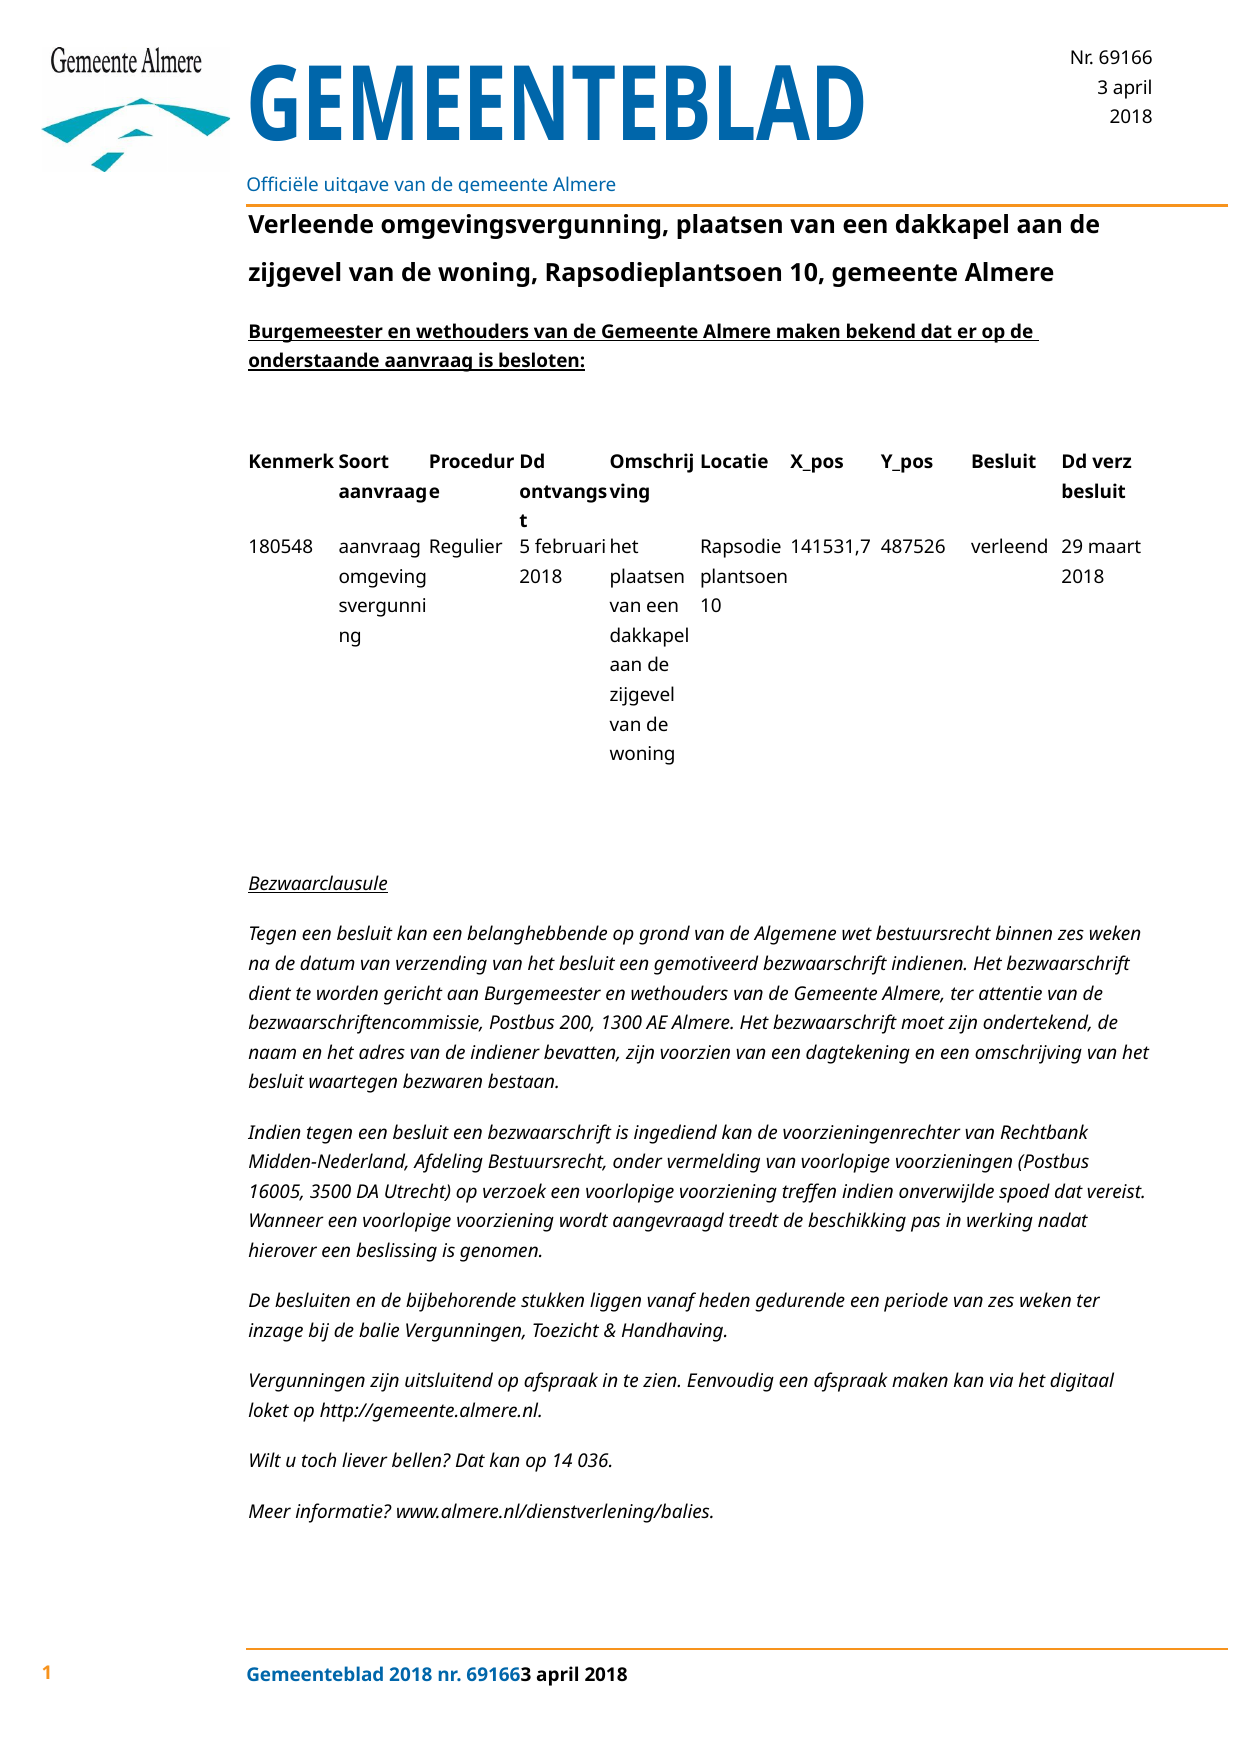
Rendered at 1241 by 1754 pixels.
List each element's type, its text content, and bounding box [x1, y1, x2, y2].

text Verleende omgevingsvergunning, plaatsen van een dakkapel aan de zijgevel van de woning, Rapsodieplantsoen 10, gemeente Almere [248, 207, 1152, 288]
table_cell Regulier [429, 533, 519, 766]
table_cell 29 maart 2018 [1061, 533, 1152, 766]
table_cell het plaatsen van een dakkapel aan de zijgevel van de woning [609, 533, 700, 766]
table_header Kenmerk [248, 449, 338, 533]
text Tegen een besluit kan een belanghebbende op grond van de Algemene wet bestuursrecht binnen zes weken na de datum van verzending van het besluit een gemotiveerd bezwaarschrift indienen. Het bezwaarschrift dient te worden gericht aan Burgemeester en wethouders van de Gemeente Almere, ter attentie van de bezwaarschriftencommissie, Postbus 200, 1300 AE Almere. Het bezwaarschrift moet zijn ondertekend, de naam en het adres van de indiener bevatten, zijn voorzien van een dagtekening en een omschrijving van het besluit waartegen bezwaren bestaan. [248, 921, 1152, 1094]
table_header Omschrijving [609, 449, 700, 533]
table_header Soort aanvraag [338, 449, 429, 533]
text Burgemeester en wethouders van de Gemeente Almere maken bekend dat er op de onderstaande aanvraag is besloten: [248, 318, 1152, 373]
table_cell 141531,7 [790, 533, 881, 766]
table_header Dd ontvangst [519, 449, 609, 533]
picture [41, 47, 231, 172]
table_cell aanvraag omgevingsvergunning [338, 533, 429, 766]
text Indien tegen een besluit een bezwaarschrift is ingediend kan de voorzieningenrechter van Rechtbank Midden-Nederland, Afdeling Bestuursrecht, onder vermelding van voorlopige voorzieningen (Postbus 16005, 3500 DA Utrecht) op verzoek een voorlopige voorziening treffen indien onverwijlde spoed dat vereist. Wanneer een voorlopige voorziening wordt aangevraagd treedt de beschikking pas in werking nadat hierover een beslissing is genomen. [248, 1119, 1152, 1263]
table_header Besluit [971, 449, 1061, 533]
table_header Dd verz besluit [1061, 449, 1152, 533]
text De besluiten en de bijbehorende stukken liggen vanaf heden gedurende een periode van zes weken ter inzage bij de balie Vergunningen, Toezicht & Handhaving. [248, 1288, 1152, 1343]
table_cell 180548 [248, 533, 338, 766]
table_header Locatie [700, 449, 790, 533]
table_cell 487526 [881, 533, 971, 766]
text Meer informatie? www.almere.nl/dienstverlening/balies. [248, 1498, 1152, 1524]
table_cell 5 februari 2018 [519, 533, 609, 766]
text Vergunningen zijn uitsluitend op afspraak in te zien. Eenvoudig een afspraak maken kan via het digitaal loket op http://gemeente.almere.nl. [248, 1368, 1152, 1423]
text Wilt u toch liever bellen? Dat kan op 14 036. [248, 1448, 1152, 1473]
table_header Y_pos [881, 449, 971, 533]
text Bezwaarclausule [248, 870, 1152, 896]
table_header Procedure [429, 449, 519, 533]
table_cell Rapsodieplantsoen 10 [700, 533, 790, 766]
table_header X_pos [790, 449, 881, 533]
table_cell verleend [971, 533, 1061, 766]
